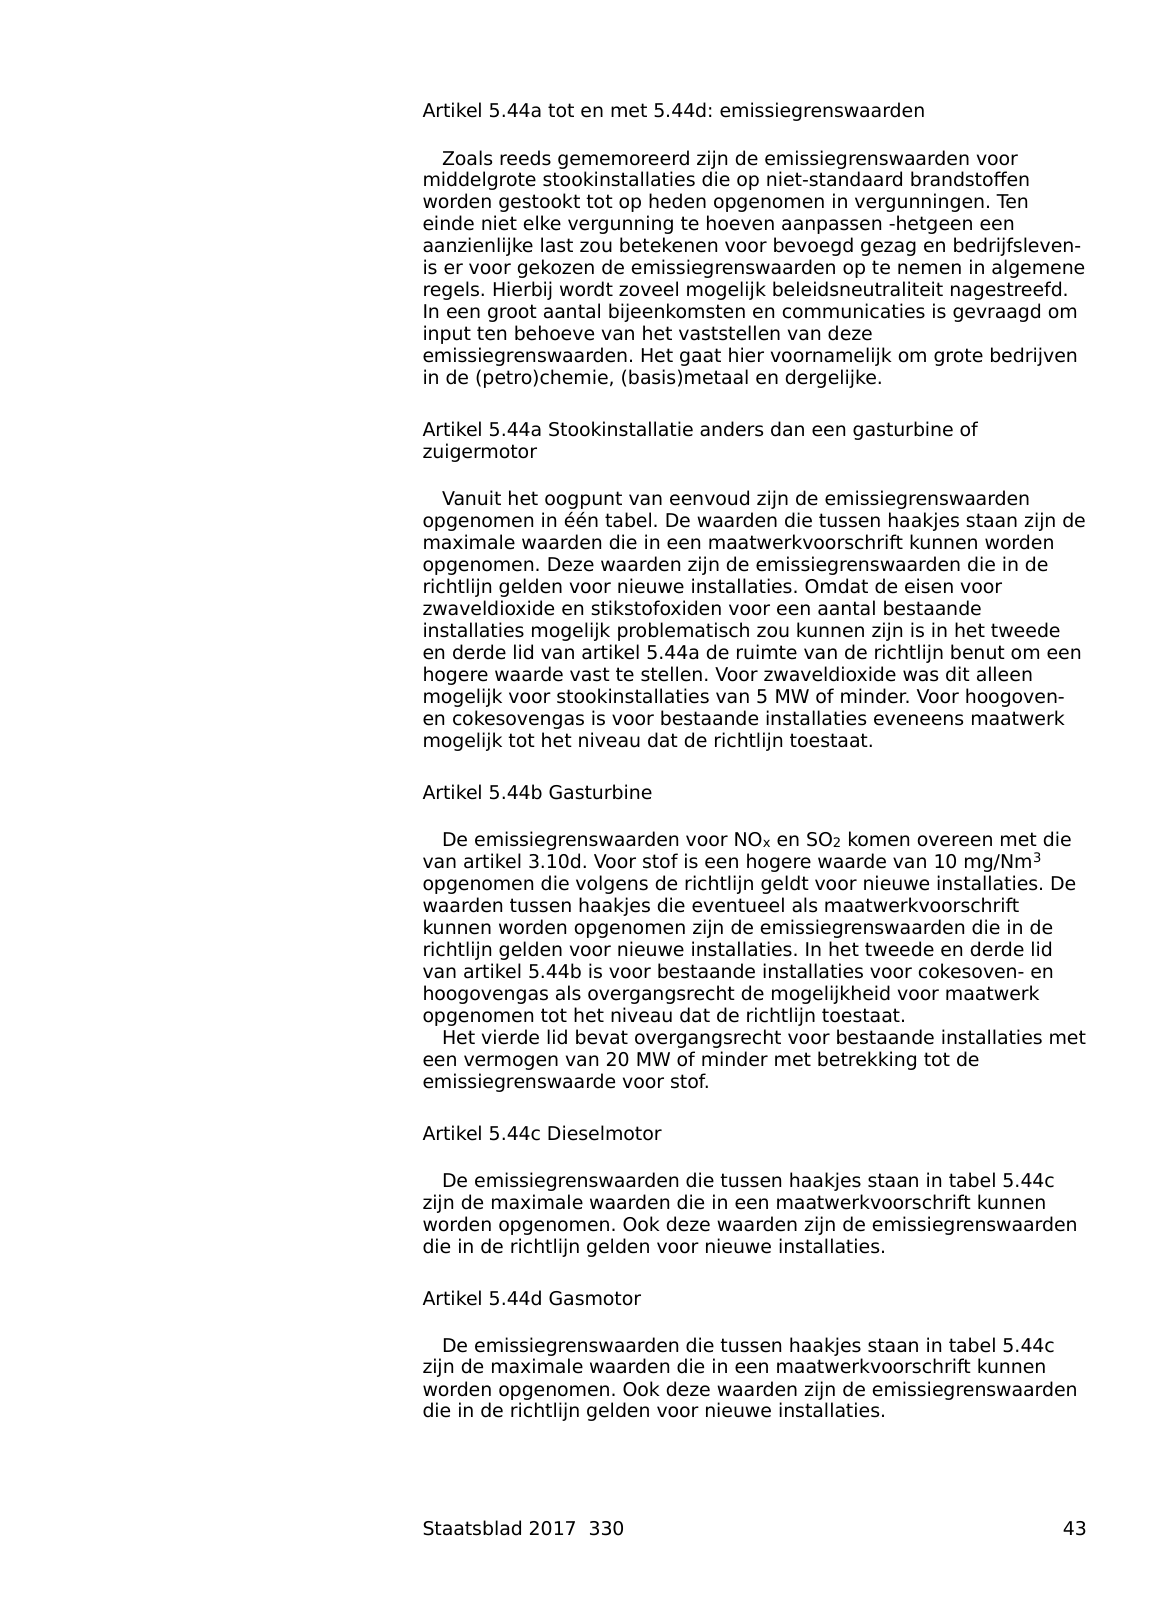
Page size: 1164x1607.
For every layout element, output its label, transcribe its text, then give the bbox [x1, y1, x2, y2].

text Zoals reeds gememoreerd zijn de emissiegrenswaarden voor middelgrote stookinstallaties die op niet-standaard brandstoffen worden gestookt tot op heden opgenomen in vergunningen. Ten einde niet elke vergunning te hoeven aanpassen -hetgeen een aanzienlijke last zou betekenen voor bevoegd gezag en bedrijfsleven- is er voor gekozen de emissiegrenswaarden op te nemen in algemene regels. Hierbij wordt zoveel mogelijk beleidsneutraliteit nagestreefd. In een groot aantal bijeenkomsten en communicaties is gevraagd om input ten behoeve van het vaststellen van deze emissiegrenswaarden. Het gaat hier voornamelijk om grote bedrijven in de (petro)chemie, (basis)metaal en dergelijke. [422, 147, 1087, 389]
text Vanuit het oogpunt van eenvoud zijn de emissiegrenswaarden opgenomen in één tabel. De waarden die tussen haakjes staan zijn de maximale waarden die in een maatwerkvoorschrift kunnen worden opgenomen. Deze waarden zijn de emissiegrenswaarden die in de richtlijn gelden voor nieuwe installaties. Omdat de eisen voor zwaveldioxide en stikstofoxiden voor een aantal bestaande installaties mogelijk problematisch zou kunnen zijn is in het tweede en derde lid van artikel 5.44a de ruimte van de richtlijn benut om een hogere waarde vast te stellen. Voor zwaveldioxide was dit alleen mogelijk voor stookinstallaties van 5 MW of minder. Voor hoogoven- en cokesovengas is voor bestaande installaties eveneens maatwerk mogelijk tot het niveau dat de richtlijn toestaat. [422, 488, 1087, 752]
subtitle Artikel 5.44c Dieselmotor [422, 1123, 1087, 1144]
subtitle Artikel 5.44b Gasturbine [422, 782, 1087, 804]
text De emissiegrenswaarden die tussen haakjes staan in tabel 5.44c zijn de maximale waarden die in een maatwerkvoorschrift kunnen worden opgenomen. Ook deze waarden zijn de emissiegrenswaarden die in de richtlijn gelden voor nieuwe installaties. [422, 1169, 1087, 1257]
subtitle Artikel 5.44d Gasmotor [422, 1287, 1087, 1309]
text Het vierde lid bevat overgangsrecht voor bestaande installaties met een vermogen van 20 MW of minder met betrekking tot de emissiegrenswaarde voor stof. [422, 1027, 1087, 1093]
subtitle Artikel 5.44a tot en met 5.44d: emissiegrenswaarden [422, 100, 1087, 122]
subtitle Artikel 5.44a Stookinstallatie anders dan een gasturbine of zuigermotor [422, 419, 1087, 463]
text De emissiegrenswaarden die tussen haakjes staan in tabel 5.44c zijn de maximale waarden die in een maatwerkvoorschrift kunnen worden opgenomen. Ook deze waarden zijn de emissiegrenswaarden die in de richtlijn gelden voor nieuwe installaties. [422, 1334, 1087, 1422]
text De emissiegrenswaarden voor NOx en SO2 komen overeen met die van artikel 3.10d. Voor stof is een hogere waarde van 10 mg/Nm3 opgenomen die volgens de richtlijn geldt voor nieuwe installaties. De waarden tussen haakjes die eventueel als maatwerkvoorschrift kunnen worden opgenomen zijn de emissiegrenswaarden die in de richtlijn gelden voor nieuwe installaties. In het tweede en derde lid van artikel 5.44b is voor bestaande installaties voor cokesoven- en hoogovengas als overgangsrecht de mogelijkheid voor maatwerk opgenomen tot het niveau dat de richtlijn toestaat. [422, 829, 1087, 1027]
